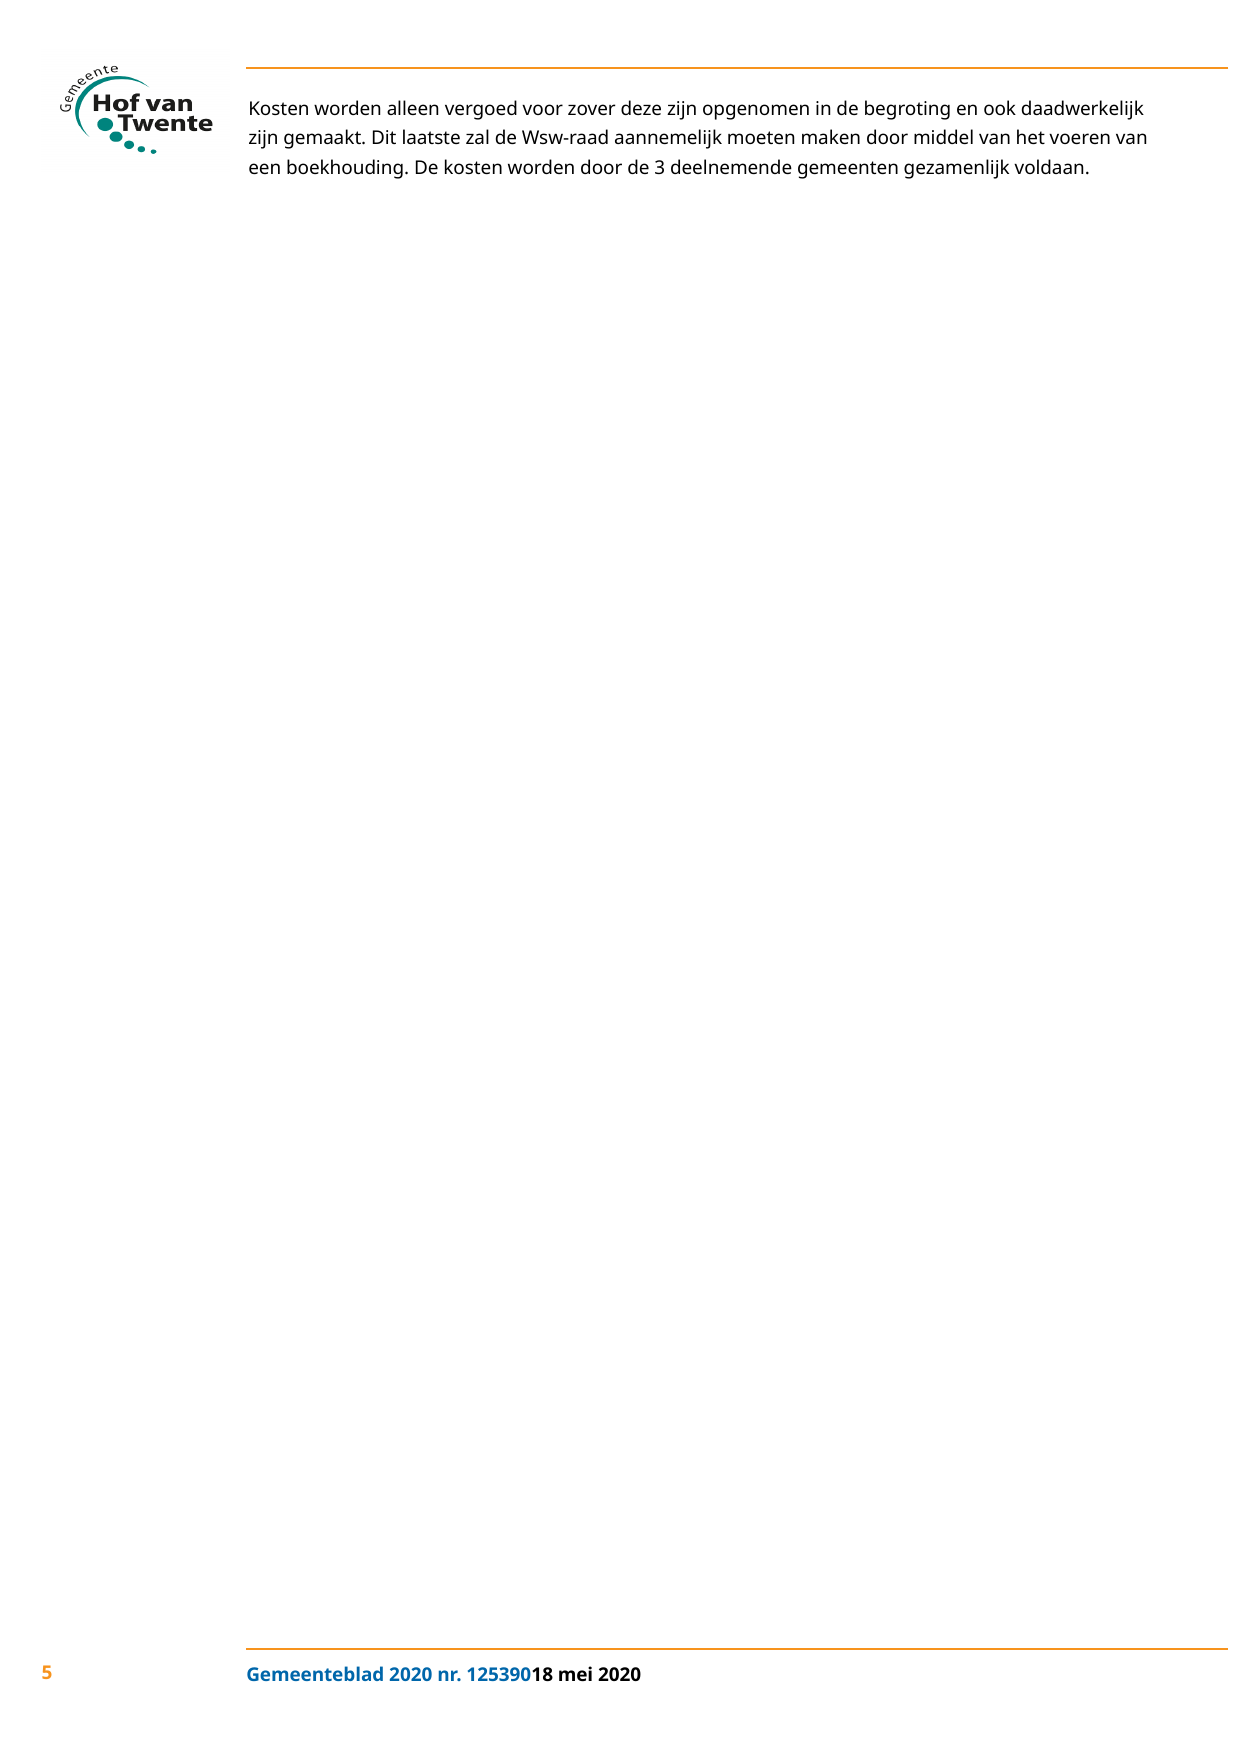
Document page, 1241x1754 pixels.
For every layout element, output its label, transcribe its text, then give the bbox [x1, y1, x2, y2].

text Kosten worden alleen vergoed voor zover deze zijn opgenomen in de begroting en ook daadwerkelijk zijn gemaakt. Dit laatste zal de Wsw-raad aannemelijk moeten maken door middel van het voeren van een boekhouding. De kosten worden door de 3 deelnemende gemeenten gezamenlijk voldaan. [248, 95, 1152, 180]
picture [41, 47, 231, 172]
